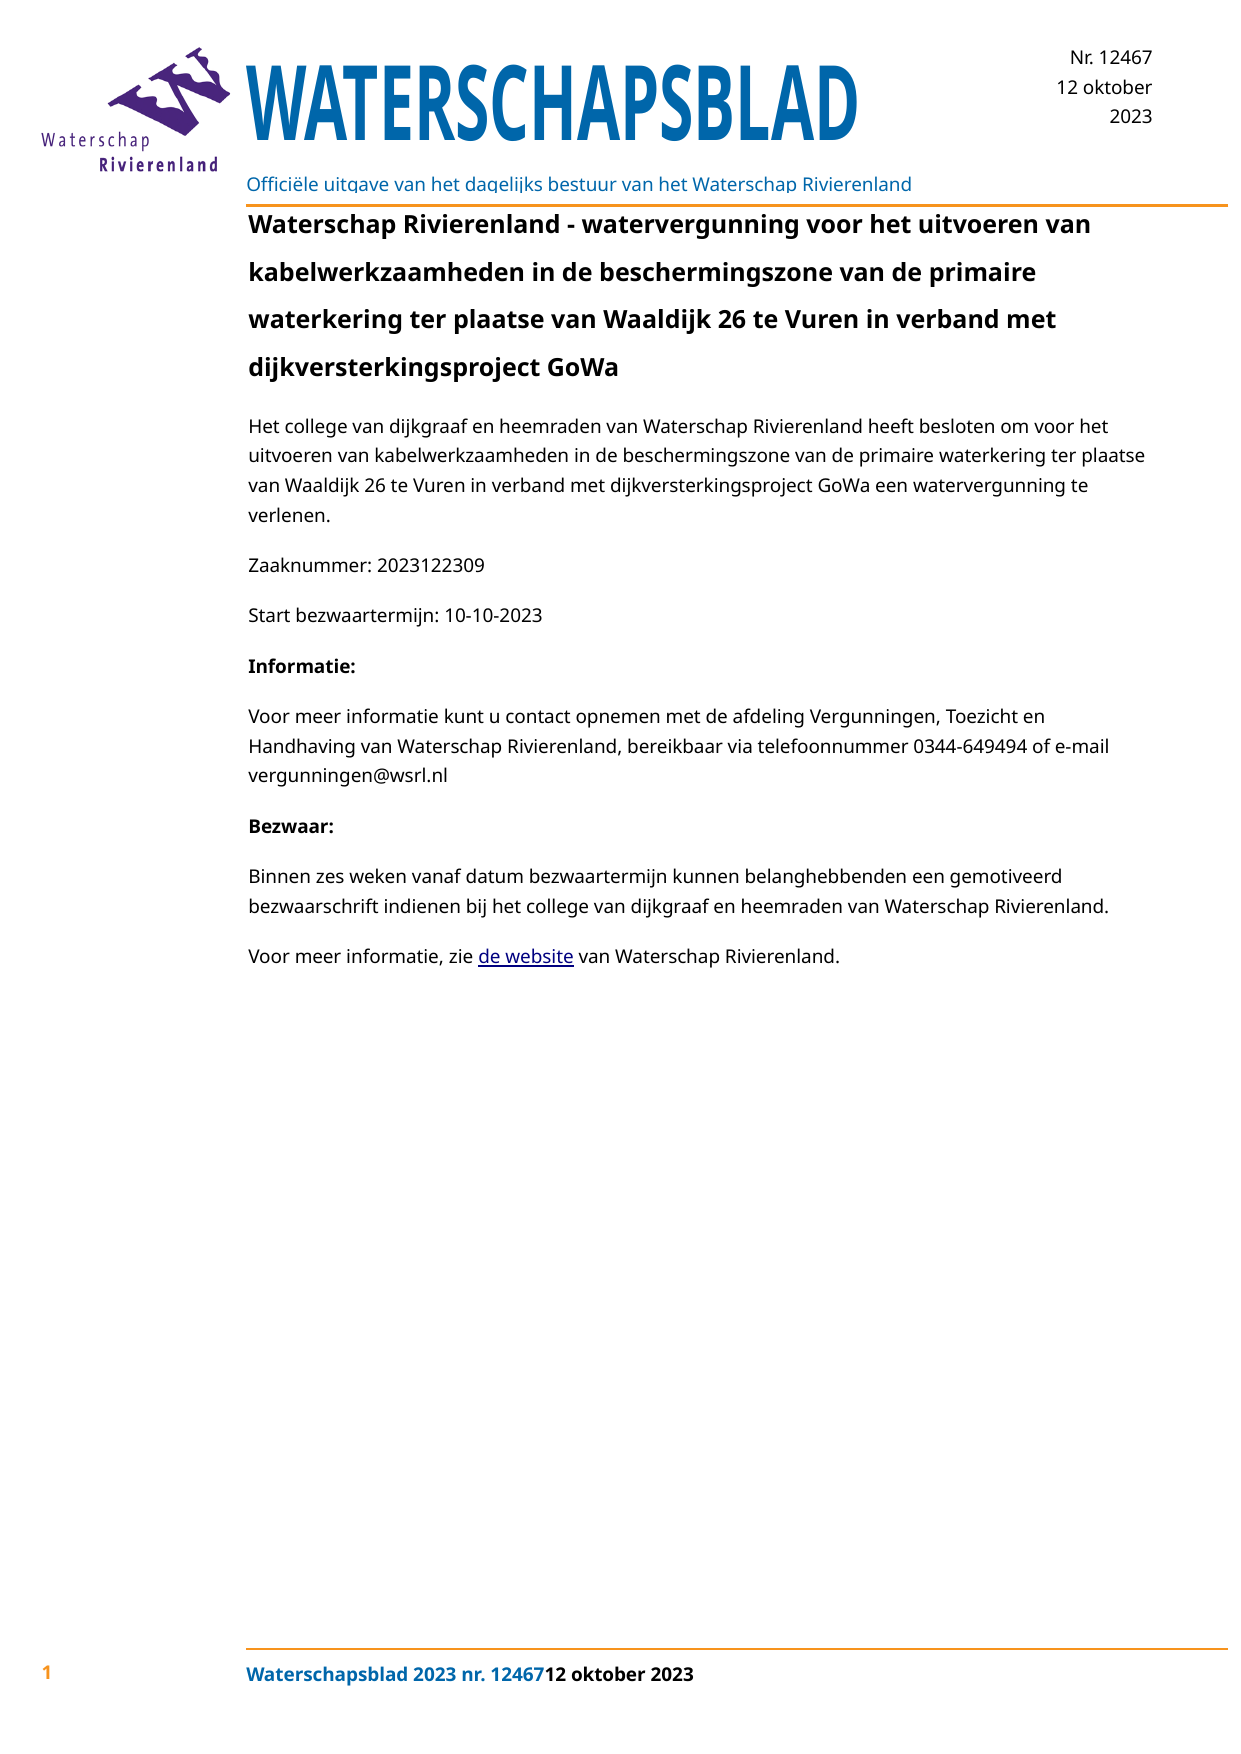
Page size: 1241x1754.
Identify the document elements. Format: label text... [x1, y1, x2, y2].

text Voor meer informatie, zie de website van Waterschap Rivierenland. [248, 943, 1152, 969]
text Waterschap Rivierenland - watervergunning voor het uitvoeren van kabelwerkzaamheden in de beschermingszone van de primaire waterkering ter plaatse van Waaldijk 26 te Vuren in verband met dijkversterkingsproject GoWa [248, 207, 1152, 384]
text Zaaknummer: 2023122309 [248, 552, 1152, 578]
picture [41, 47, 231, 172]
text Bezwaar: [248, 813, 1152, 839]
text Informatie: [248, 653, 1152, 679]
text Voor meer informatie kunt u contact opnemen met de afdeling Vergunningen, Toezicht en Handhaving van Waterschap Rivierenland, bereikbaar via telefoonnummer 0344-649494 of e-mail vergunningen@wsrl.nl [248, 703, 1152, 788]
text Start bezwaartermijn: 10-10-2023 [248, 603, 1152, 628]
text Binnen zes weken vanaf datum bezwaartermijn kunnen belanghebbenden een gemotiveerd bezwaarschrift indienen bij het college van dijkgraaf en heemraden van Waterschap Rivierenland. [248, 863, 1152, 919]
text Het college van dijkgraaf en heemraden van Waterschap Rivierenland heeft besloten om voor het uitvoeren van kabelwerkzaamheden in de beschermingszone van de primaire waterkering ter plaatse van Waaldijk 26 te Vuren in verband met dijkversterkingsproject GoWa een watervergunning te verlenen. [248, 413, 1152, 528]
